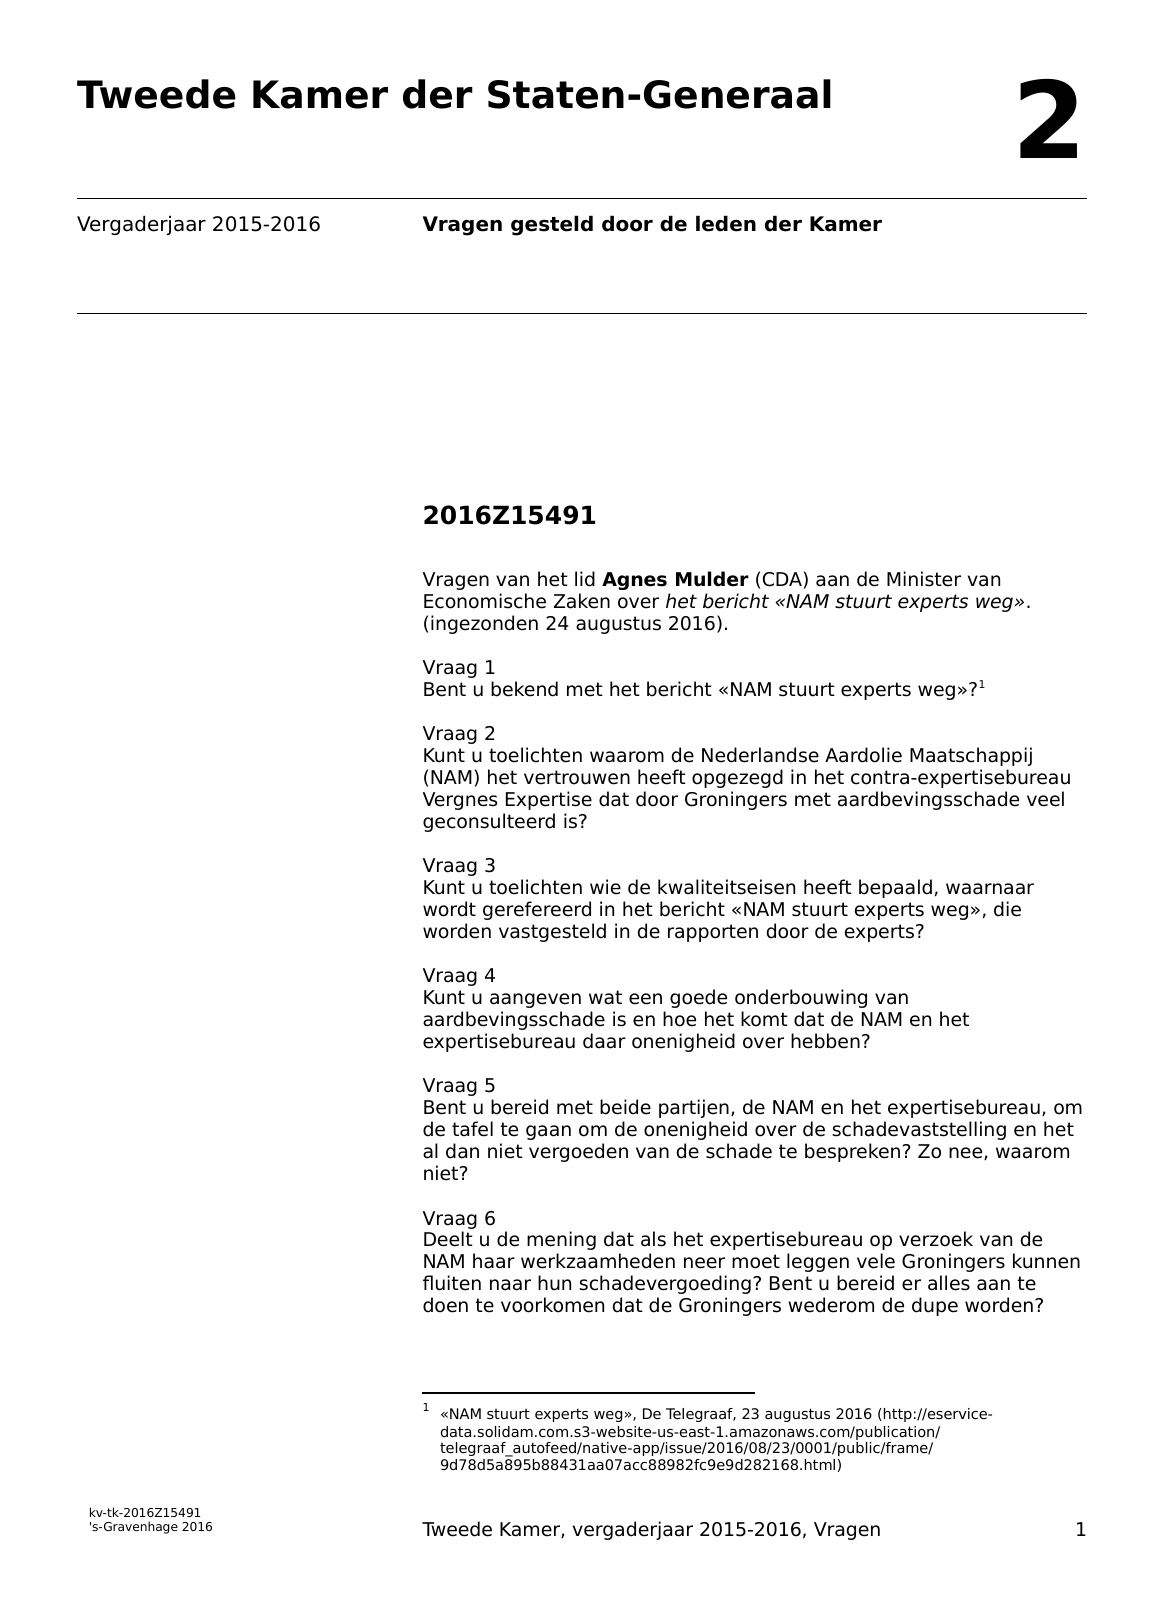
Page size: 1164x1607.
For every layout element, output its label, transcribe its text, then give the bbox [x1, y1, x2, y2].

text Deelt u de mening dat als het expertisebureau op verzoek van de NAM haar werkzaamheden neer moet leggen vele Groningers kunnen fluiten naar hun schadevergoeding? Bent u bereid er alles aan te doen te voorkomen dat de Groningers wederom de dupe worden? [422, 1229, 1087, 1317]
text Vraag 2 [422, 723, 1087, 745]
text Vragen van het lid Agnes Mulder (CDA) aan de Minister van Economische Zaken over het bericht «NAM stuurt experts weg». (ingezonden 24 augustus 2016). [422, 569, 1087, 635]
text 2016Z15491 [422, 501, 1087, 531]
table_cell Vragen gesteld door de leden der Kamer [422, 199, 1087, 313]
text 's-Gravenhage 2016 [88, 1520, 323, 1534]
table_cell Vergaderjaar 2015-2016 [77, 199, 422, 313]
table_header 2 [886, 59, 1087, 198]
text Kunt u toelichten waarom de Nederlandse Aardolie Maatschappij (NAM) het vertrouwen heeft opgezegd in het contra-expertisebureau Vergnes Expertise dat door Groningers met aardbevingsschade veel geconsulteerd is? [422, 745, 1087, 833]
text Vraag 4 [422, 965, 1087, 987]
text kv-tk-2016Z15491 [88, 1506, 323, 1520]
text Vraag 5 [422, 1075, 1087, 1097]
text Kunt u aangeven wat een goede onderbouwing van aardbevingsschade is en hoe het komt dat de NAM en het expertisebureau daar onenigheid over hebben? [422, 987, 1087, 1053]
table_header Tweede Kamer der Staten-Generaal [77, 59, 886, 198]
text Vraag 1 [422, 657, 1087, 679]
text Bent u bekend met het bericht «NAM stuurt experts weg»? [422, 679, 1087, 701]
text Bent u bereid met beide partijen, de NAM en het expertisebureau, om de tafel te gaan om de onenigheid over de schadevaststelling en het al dan niet vergoeden van de schade te bespreken? Zo nee, waarom niet? [422, 1097, 1087, 1185]
text Vraag 6 [422, 1207, 1087, 1229]
text Kunt u toelichten wie de kwaliteitseisen heeft bepaald, waarnaar wordt gerefereerd in het bericht «NAM stuurt experts weg», die worden vastgesteld in de rapporten door de experts? [422, 877, 1087, 943]
text «NAM stuurt experts weg», De Telegraaf, 23 augustus 2016 (http://eservice-data.solidam.com.s3-website-us-east-1.amazonaws.com/publication/telegraaf_autofeed/native-app/issue/2016/08/23/0001/public/frame/9d78d5a895b88431aa07acc88982fc9e9d282168.html) [422, 1402, 1087, 1474]
text Vraag 3 [422, 855, 1087, 877]
